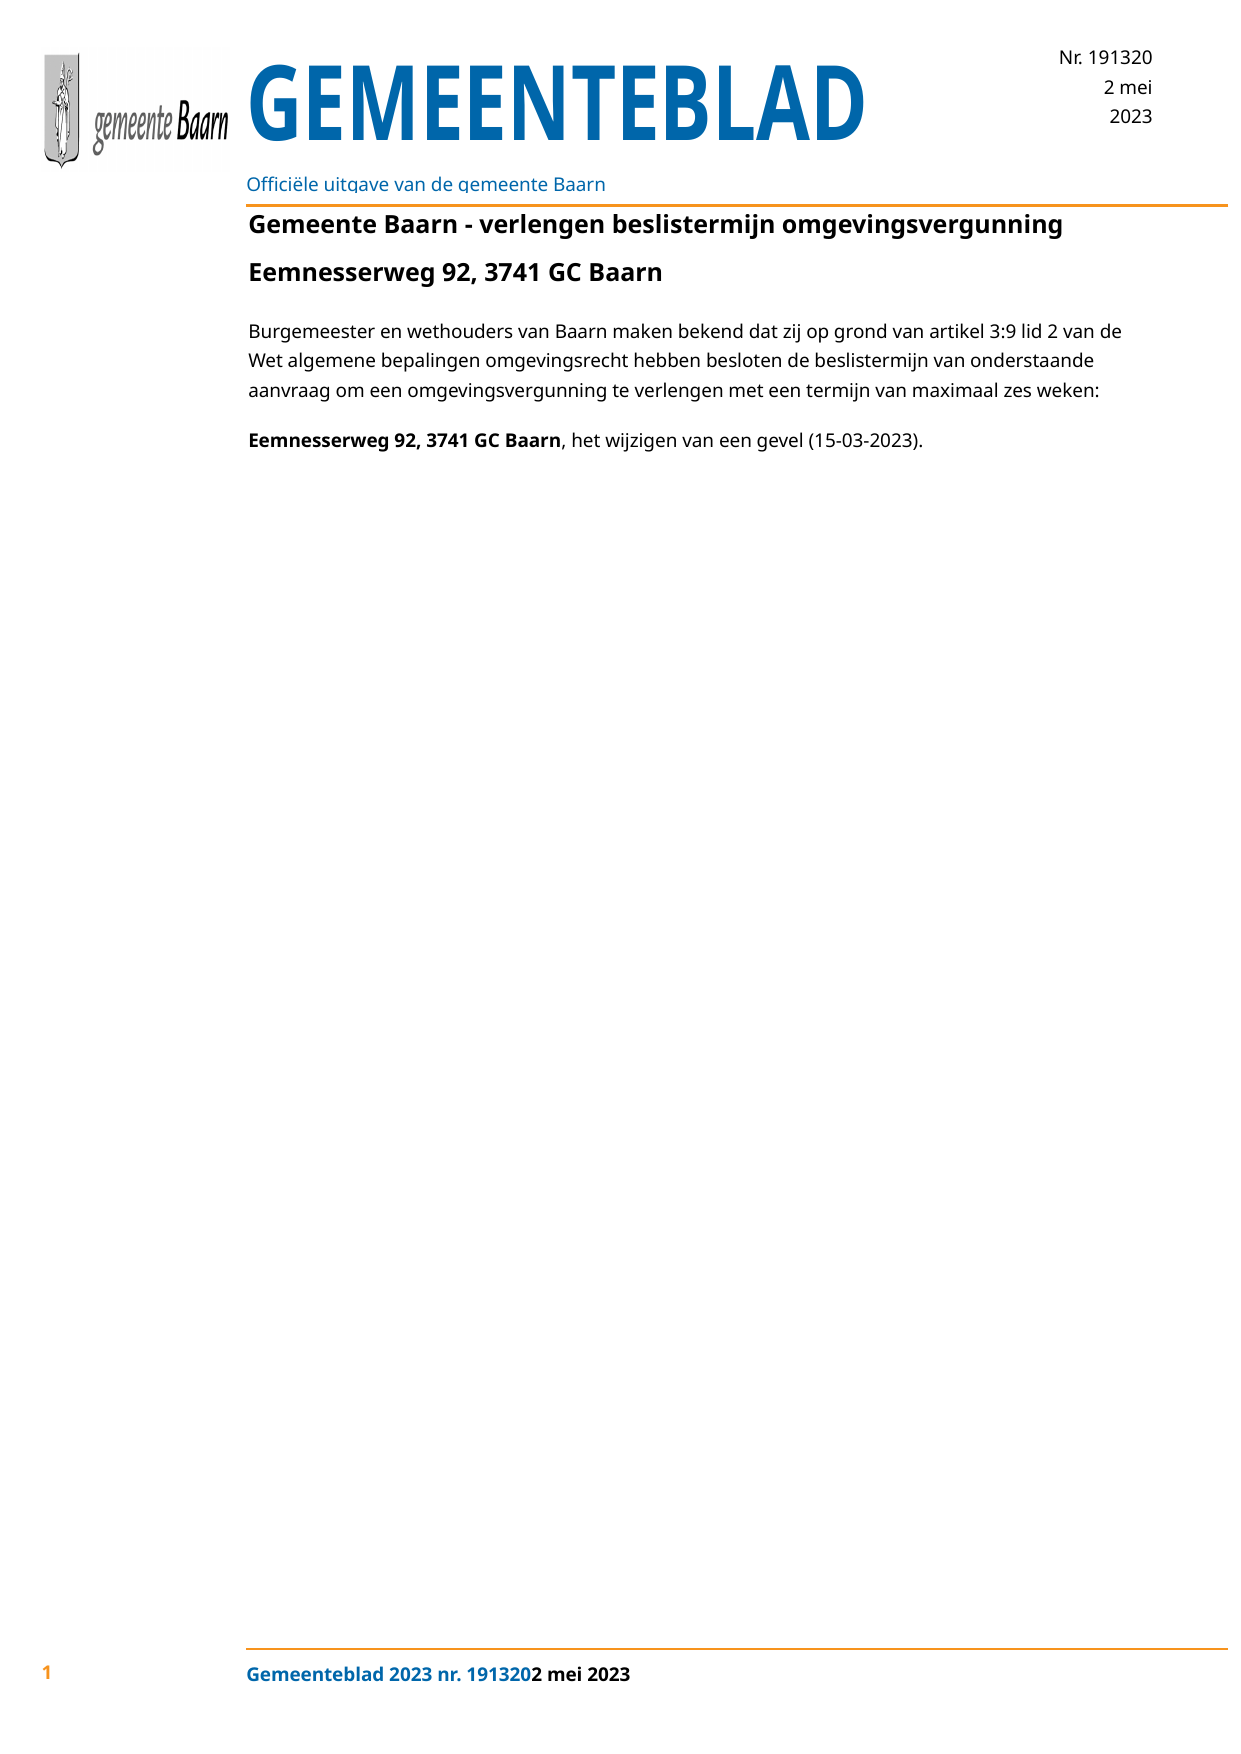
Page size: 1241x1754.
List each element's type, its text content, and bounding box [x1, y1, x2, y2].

text Eemnesserweg 92, 3741 GC Baarn, het wijzigen van een gevel (15-03-2023). [248, 427, 1152, 453]
text Gemeente Baarn - verlengen beslistermijn omgevingsvergunning Eemnesserweg 92, 3741 GC Baarn [248, 207, 1152, 288]
text Burgemeester en wethouders van Baarn maken bekend dat zij op grond van artikel 3:9 lid 2 van de Wet algemene bepalingen omgevingsrecht hebben besloten de beslistermijn van onderstaande aanvraag om een omgevingsvergunning te verlengen met een termijn van maximaal zes weken: [248, 318, 1152, 403]
picture [41, 47, 231, 172]
